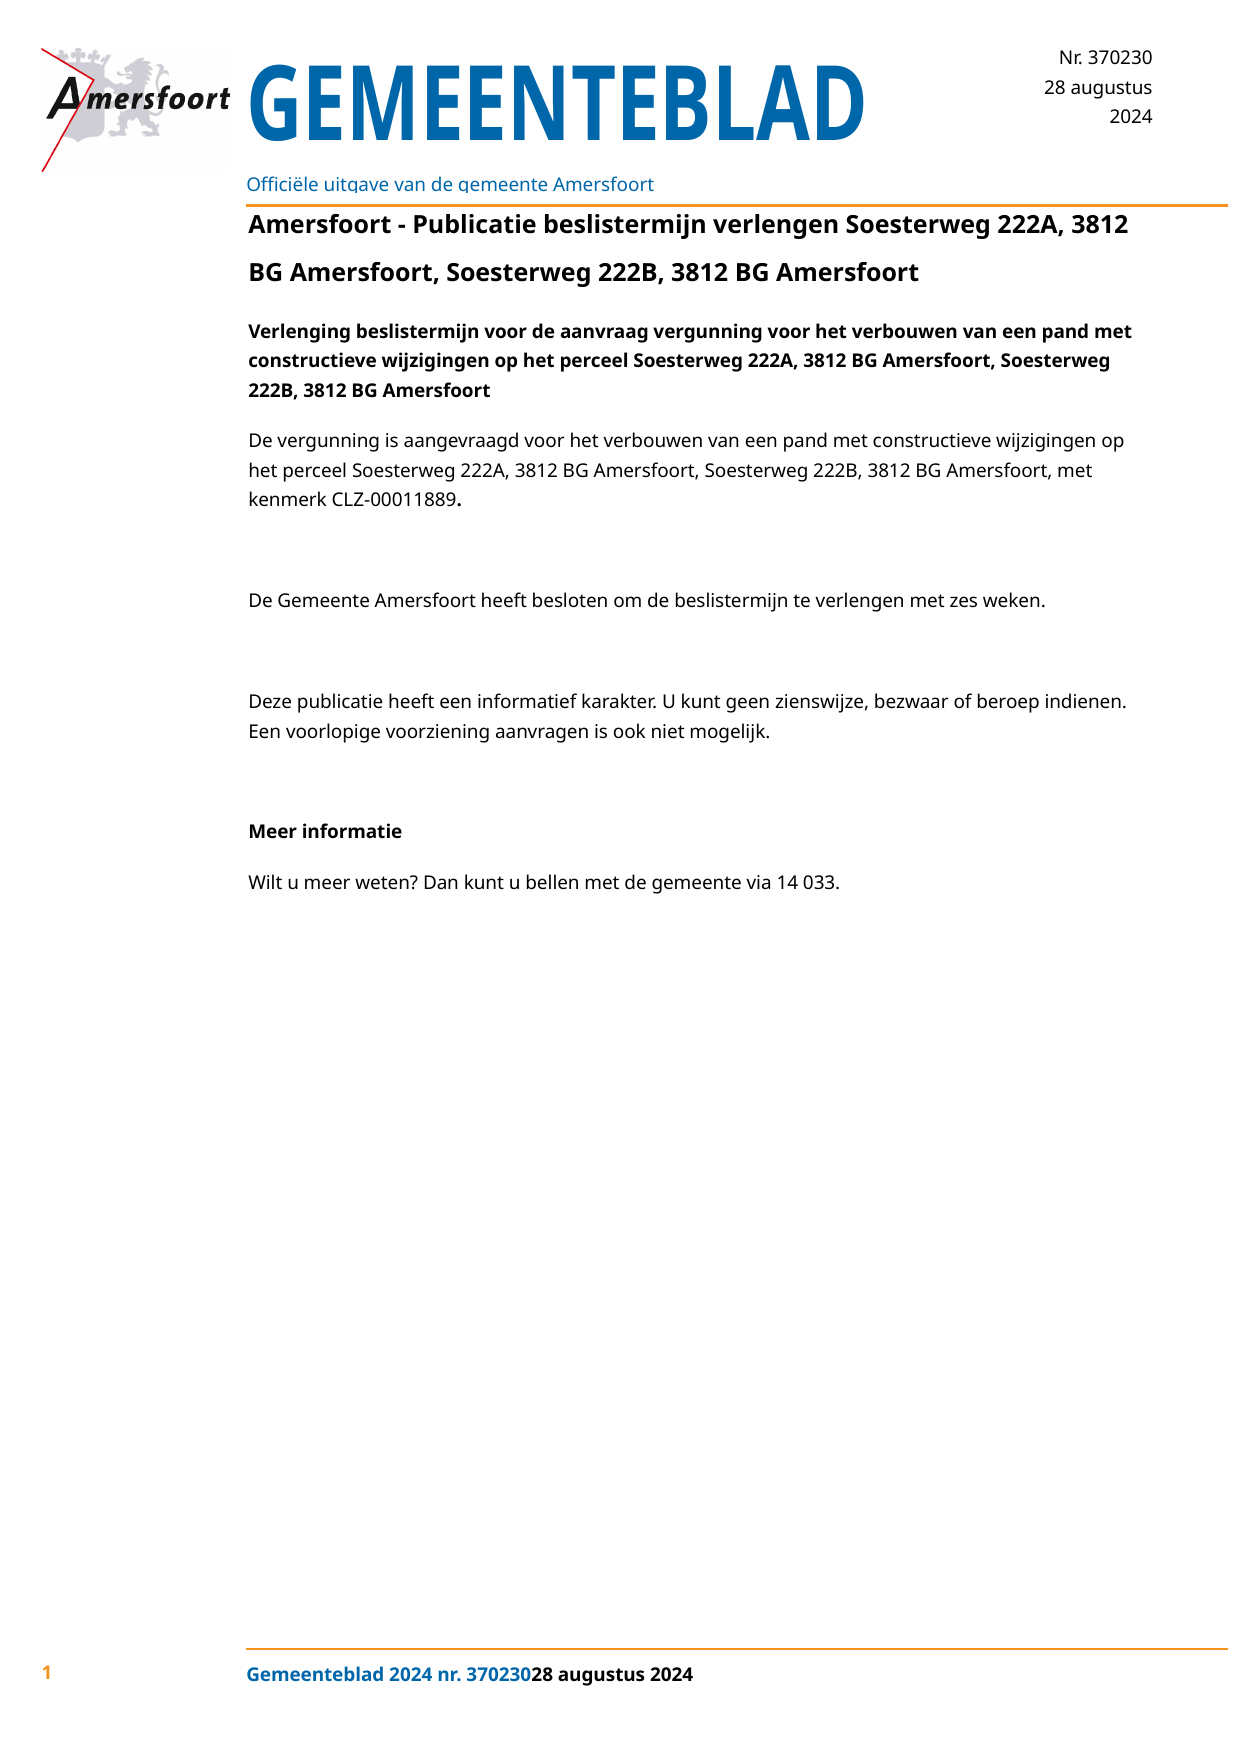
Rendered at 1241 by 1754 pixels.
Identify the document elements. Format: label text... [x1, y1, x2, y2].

text Amersfoort - Publicatie beslistermijn verlengen Soesterweg 222A, 3812 BG Amersfoort, Soesterweg 222B, 3812 BG Amersfoort [248, 207, 1152, 288]
text Deze publicatie heeft een informatief karakter. U kunt geen zienswijze, bezwaar of beroep indienen. Een voorlopige voorziening aanvragen is ook niet mogelijk. [248, 688, 1152, 744]
text De Gemeente Amersfoort heeft besloten om de beslistermijn te verlengen met zes weken. [248, 587, 1152, 613]
text Wilt u meer weten? Dan kunt u bellen met de gemeente via 14 033. [248, 869, 1152, 895]
text De vergunning is aangevraagd voor het verbouwen van een pand met constructieve wijzigingen op het perceel Soesterweg 222A, 3812 BG Amersfoort, Soesterweg 222B, 3812 BG Amersfoort, met kenmerk CLZ-00011889. [248, 427, 1152, 512]
text Meer informatie [248, 819, 1152, 844]
picture [41, 47, 231, 172]
text Verlenging beslistermijn voor de aanvraag vergunning voor het verbouwen van een pand met constructieve wijzigingen op het perceel Soesterweg 222A, 3812 BG Amersfoort, Soesterweg 222B, 3812 BG Amersfoort [248, 318, 1152, 403]
